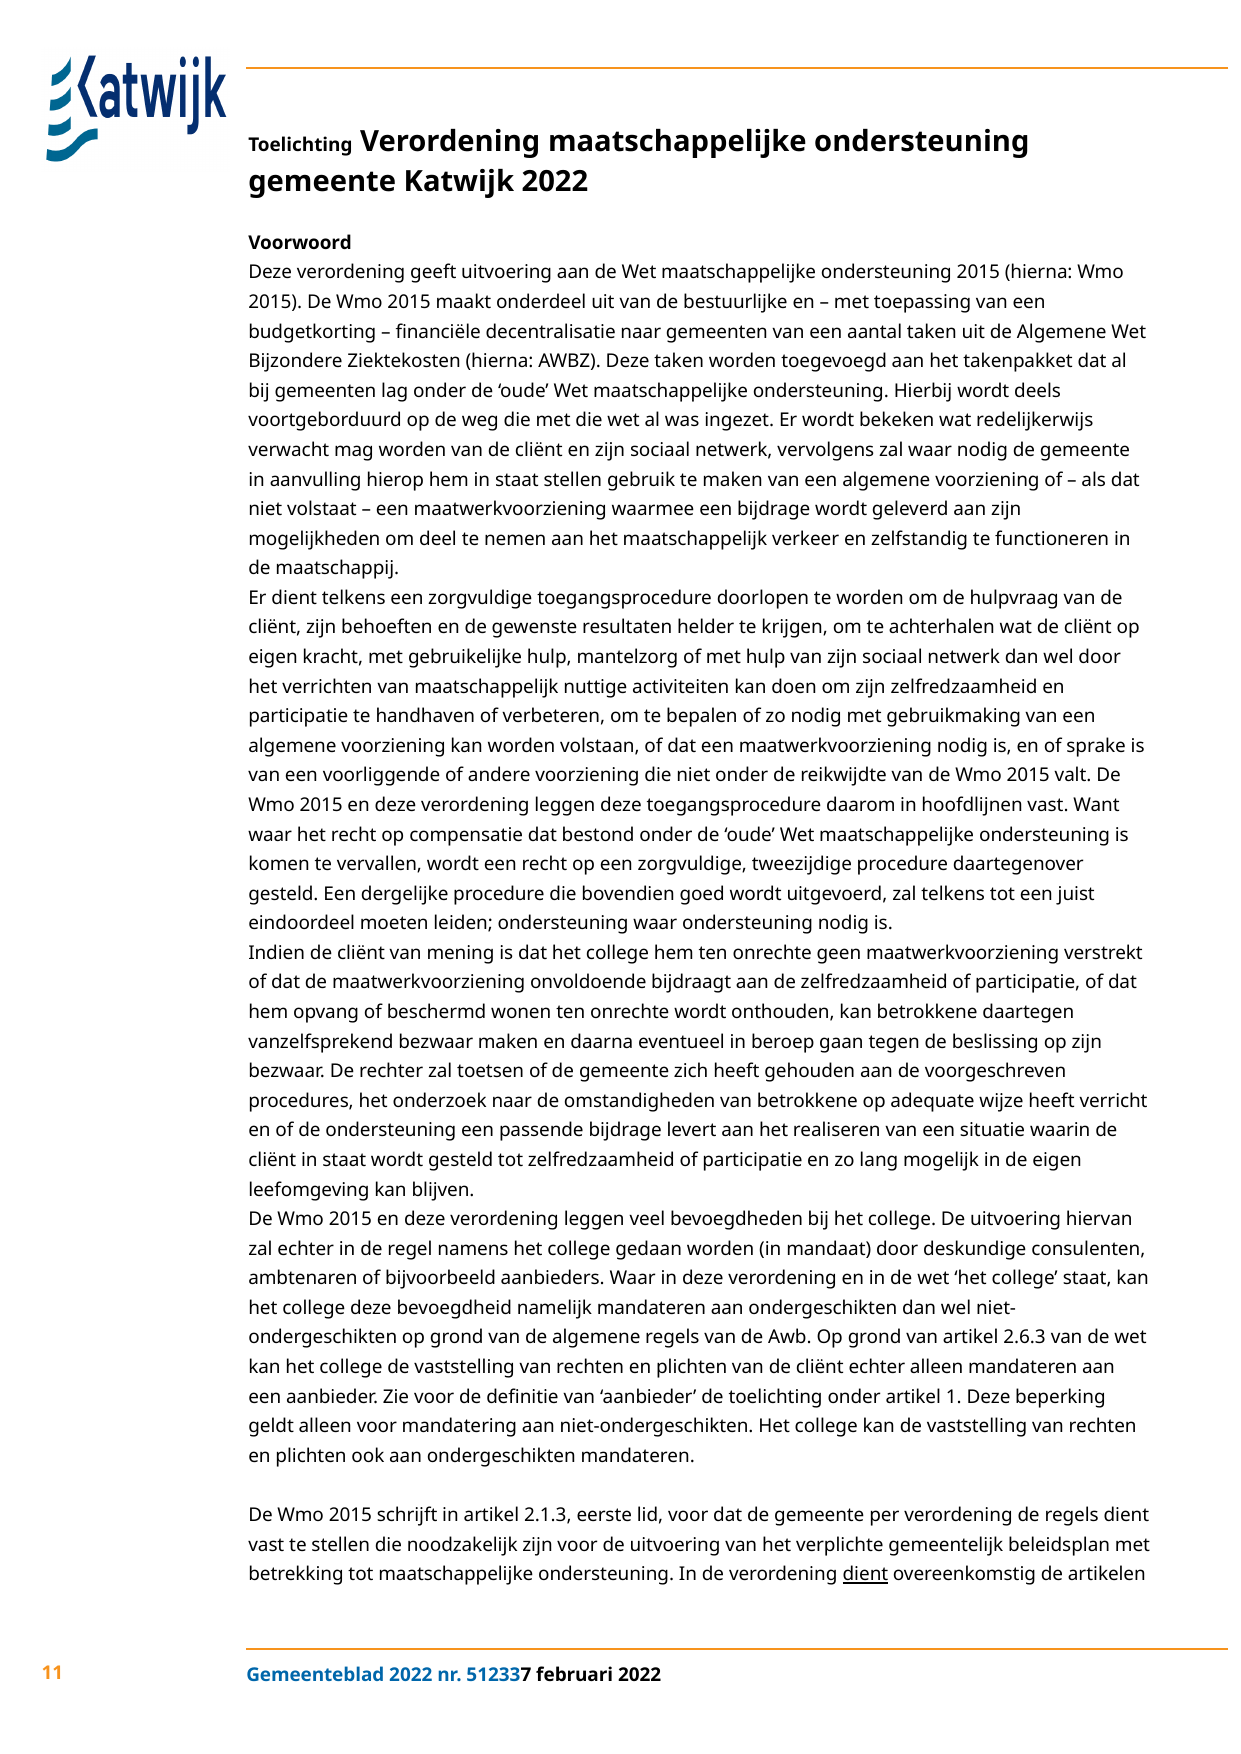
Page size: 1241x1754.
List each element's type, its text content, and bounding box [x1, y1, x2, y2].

text De Wmo 2015 en deze verordening leggen veel bevoegdheden bij het college. De uitvoering hiervan zal echter in de regel namens het college gedaan worden (in mandaat) door deskundige consulenten, ambtenaren of bijvoorbeeld aanbieders. Waar in deze verordening en in de wet ‘het college’ staat, kan het college deze bevoegdheid namelijk mandateren aan ondergeschikten dan wel niet-ondergeschikten op grond van de algemene regels van de Awb. Op grond van artikel 2.6.3 van de wet kan het college de vaststelling van rechten en plichten van de cliënt echter alleen mandateren aan een aanbieder. Zie voor de definitie van ‘aanbieder’ de toelichting onder artikel 1. Deze beperking geldt alleen voor mandatering aan niet-ondergeschikten. Het college kan de vaststelling van rechten en plichten ook aan ondergeschikten mandateren. [248, 1205, 1152, 1468]
text De Wmo 2015 schrijft in artikel 2.1.3, eerste lid, voor dat de gemeente per verordening de regels dient vast te stellen die noodzakelijk zijn voor de uitvoering van het verplichte gemeentelijk beleidsplan met betrekking tot maatschappelijke ondersteuning. In de verordening dient overeenkomstig de artikelen [248, 1501, 1152, 1586]
text Indien de cliënt van mening is dat het college hem ten onrechte geen maatwerkvoorziening verstrekt of dat de maatwerkvoorziening onvoldoende bijdraagt aan de zelfredzaamheid of participatie, of dat hem opvang of beschermd wonen ten onrechte wordt onthouden, kan betrokkene daartegen vanzelfsprekend bezwaar maken en daarna eventueel in beroep gaan tegen de beslissing op zijn bezwaar. De rechter zal toetsen of de gemeente zich heeft gehouden aan de voorgeschreven procedures, het onderzoek naar de omstandigheden van betrokkene op adequate wijze heeft verricht en of de ondersteuning een passende bijdrage levert aan het realiseren van een situatie waarin de cliënt in staat wordt gesteld tot zelfredzaamheid of participatie en zo lang mogelijk in de eigen leefomgeving kan blijven. [248, 939, 1152, 1201]
text Er dient telkens een zorgvuldige toegangsprocedure doorlopen te worden om de hulpvraag van de cliënt, zijn behoeften en de gewenste resultaten helder te krijgen, om te achterhalen wat de cliënt op eigen kracht, met gebruikelijke hulp, mantelzorg of met hulp van zijn sociaal netwerk dan wel door het verrichten van maatschappelijk nuttige activiteiten kan doen om zijn zelfredzaamheid en participatie te handhaven of verbeteren, om te bepalen of zo nodig met gebruikmaking van een algemene voorziening kan worden volstaan, of dat een maatwerkvoorziening nodig is, en of sprake is van een voorliggende of andere voorziening die niet onder de reikwijdte van de Wmo 2015 valt. De Wmo 2015 en deze verordening leggen deze toegangsprocedure daarom in hoofdlijnen vast. Want waar het recht op compensatie dat bestond onder de ‘oude’ Wet maatschappelijke ondersteuning is komen te vervallen, wordt een recht op een zorgvuldige, tweezijdige procedure daartegenover gesteld. Een dergelijke procedure die bovendien goed wordt uitgevoerd, zal telkens tot een juist eindoordeel moeten leiden; ondersteuning waar ondersteuning nodig is. [248, 584, 1152, 935]
text Voorwoord [248, 229, 1152, 255]
text Deze verordening geeft uitvoering aan de Wet maatschappelijke ondersteuning 2015 (hierna: Wmo 2015). De Wmo 2015 maakt onderdeel uit van de bestuurlijke en – met toepassing van een budgetkorting – financiële decentralisatie naar gemeenten van een aantal taken uit de Algemene Wet Bijzondere Ziektekosten (hierna: AWBZ). Deze taken worden toegevoegd aan het takenpakket dat al bij gemeenten lag onder de ‘oude’ Wet maatschappelijke ondersteuning. Hierbij wordt deels voortgeborduurd op de weg die met die wet al was ingezet. Er wordt bekeken wat redelijkerwijs verwacht mag worden van de cliënt en zijn sociaal netwerk, vervolgens zal waar nodig de gemeente in aanvulling hierop hem in staat stellen gebruik te maken van een algemene voorziening of – als dat niet volstaat – een maatwerkvoorziening waarmee een bijdrage wordt geleverd aan zijn mogelijkheden om deel te nemen aan het maatschappelijk verkeer en zelfstandig te functioneren in de maatschappij. [248, 259, 1152, 580]
text Toelichting Verordening maatschappelijke ondersteuning gemeente Katwijk 2022 [248, 121, 1152, 200]
picture [41, 47, 231, 172]
